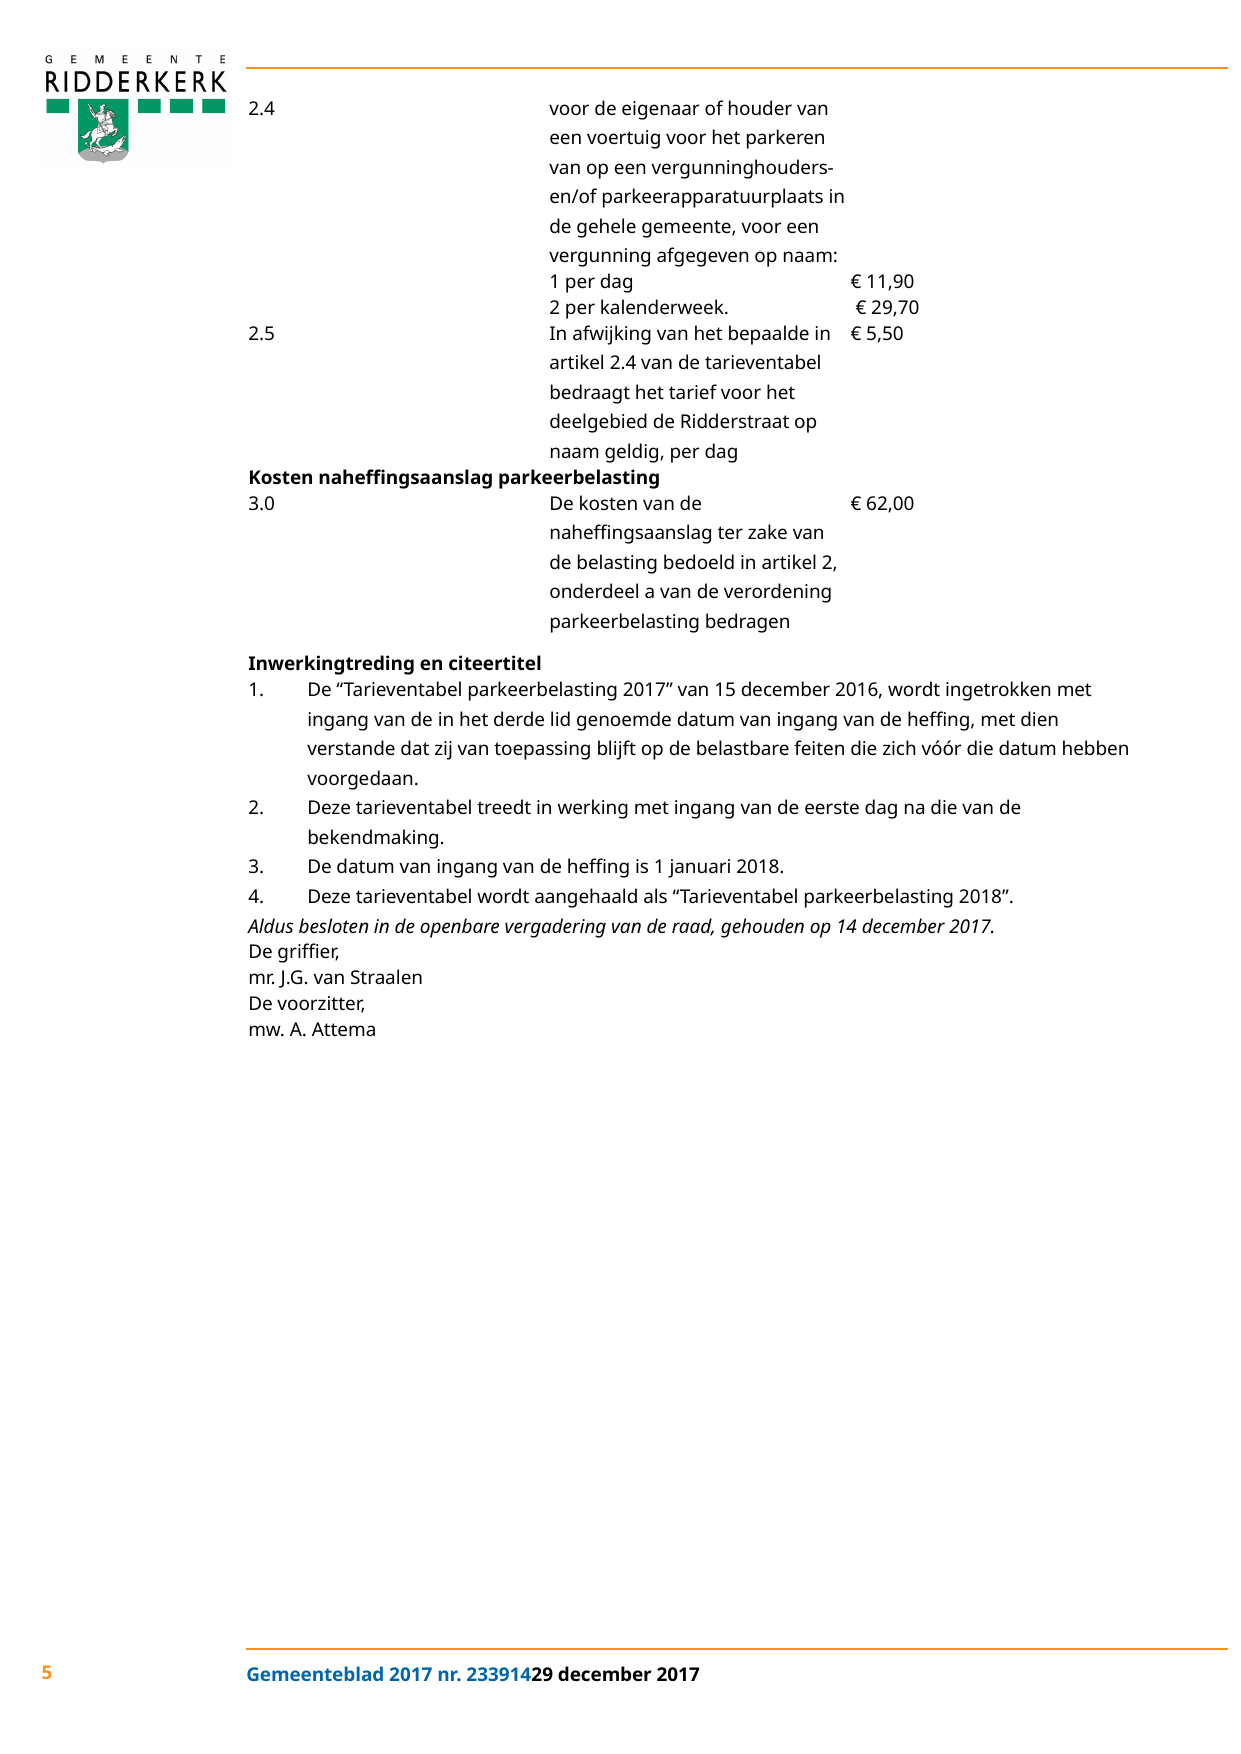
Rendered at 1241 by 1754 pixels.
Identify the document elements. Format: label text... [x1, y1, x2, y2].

table_cell € 29,70 [850, 294, 1152, 320]
table_cell De kosten van de naheffingsaanslag ter zake van de belasting bedoeld in artikel 2, onderdeel a van de verordening parkeerbelasting bedragen [549, 490, 850, 634]
picture [41, 47, 231, 172]
table_cell [248, 269, 549, 294]
table_cell Kosten naheffingsaanslag parkeerbelasting [248, 464, 850, 490]
text mw. A. Attema [248, 1016, 1152, 1042]
text Inwerkingtreding en citeertitel [248, 651, 1152, 676]
list Deze tarieventabel wordt aangehaald als “Tarieventabel parkeerbelasting 2018”. [248, 883, 1152, 909]
list Deze tarieventabel treedt in werking met ingang van de eerste dag na die van de bekendmaking. [248, 794, 1152, 850]
table_cell [248, 294, 549, 320]
text De griffier, [248, 939, 1152, 964]
list De datum van ingang van de heffing is 1 januari 2018. [248, 854, 1152, 879]
table_cell 1 per dag [549, 269, 850, 294]
table_cell € 62,00 [850, 490, 1152, 634]
table_cell 2.5 [248, 320, 549, 464]
table_cell [850, 95, 1152, 268]
table_cell € 5,50 [850, 320, 1152, 464]
table_cell In afwijking van het bepaalde in artikel 2.4 van de tarieventabel bedraagt het tarief voor het deelgebied de Ridderstraat op naam geldig, per dag [549, 320, 850, 464]
text Aldus besloten in de openbare vergadering van de raad, gehouden op 14 december 2017. [248, 913, 1152, 939]
text mr. J.G. van Straalen [248, 964, 1152, 990]
table_cell 2 per kalenderweek. [549, 294, 850, 320]
table_cell voor de eigenaar of houder van een voertuig voor het parkeren van op een vergunninghouders- en/of parkeerapparatuurplaats in de gehele gemeente, voor een vergunning afgegeven op naam: [549, 95, 850, 268]
text De voorzitter, [248, 990, 1152, 1016]
table_cell 2.4 [248, 95, 549, 268]
table_cell € 11,90 [850, 269, 1152, 294]
list De “Tarieventabel parkeerbelasting 2017” van 15 december 2016, wordt ingetrokken met ingang van de in het derde lid genoemde datum van ingang van de heffing, met dien verstande dat zij van toepassing blijft op de belastbare feiten die zich vóór die datum hebben voorgedaan. [248, 676, 1152, 791]
table_cell 3.0 [248, 490, 549, 634]
